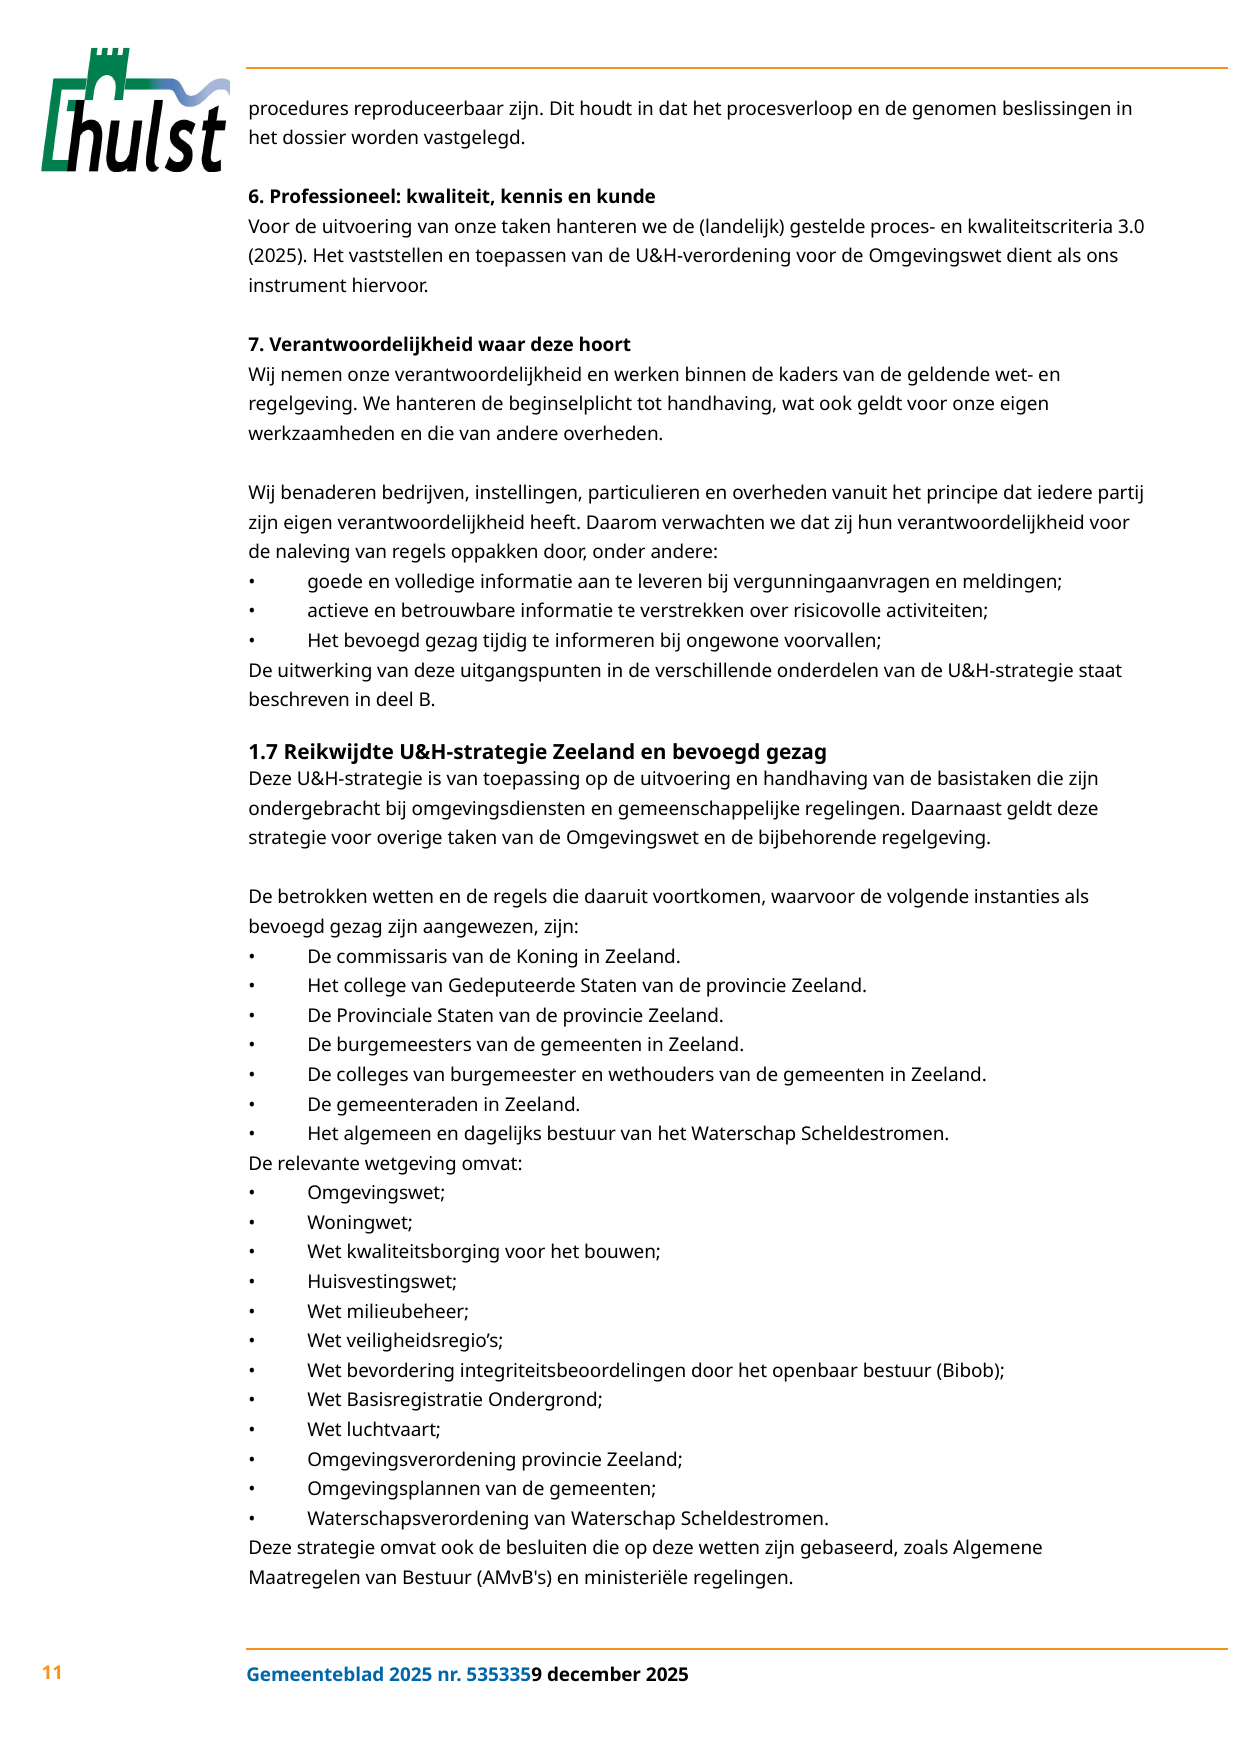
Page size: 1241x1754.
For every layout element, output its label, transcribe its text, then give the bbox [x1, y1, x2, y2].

list Het algemeen en dagelijks bestuur van het Waterschap Scheldestromen. [248, 1120, 1152, 1146]
text procedures reproduceerbaar zijn. Dit houdt in dat het procesverloop en de genomen beslissingen in het dossier worden vastgelegd. [248, 95, 1152, 150]
text Voor de uitvoering van onze taken hanteren we de (landelijk) gestelde proces- en kwaliteitscriteria 3.0 (2025). Het vaststellen en toepassen van de U&H-verordening voor de Omgevingswet dient als ons instrument hiervoor. [248, 213, 1152, 298]
text De uitwerking van deze uitgangspunten in de verschillende onderdelen van de U&H-strategie staat beschreven in deel B. [248, 657, 1152, 712]
text 7. Verantwoordelijkheid waar deze hoort [248, 331, 1152, 357]
list De gemeenteraden in Zeeland. [248, 1091, 1152, 1116]
list De Provinciale Staten van de provincie Zeeland. [248, 1002, 1152, 1028]
text 1.7 Reikwijdte U&H-strategie Zeeland en bevoegd gezag [248, 737, 1152, 765]
list Wet milieubeheer; [248, 1298, 1152, 1323]
list Omgevingswet; [248, 1179, 1152, 1205]
list Wet luchtvaart; [248, 1416, 1152, 1442]
text Wij benaderen bedrijven, instellingen, particulieren en overheden vanuit het principe dat iedere partij zijn eigen verantwoordelijkheid heeft. Daarom verwachten we dat zij hun verantwoordelijkheid voor de naleving van regels oppakken door, onder andere: [248, 479, 1152, 564]
list Omgevingsplannen van de gemeenten; [248, 1475, 1152, 1501]
list Wet Basisregistratie Ondergrond; [248, 1387, 1152, 1412]
text 6. Professioneel: kwaliteit, kennis en kunde [248, 183, 1152, 209]
list Woningwet; [248, 1209, 1152, 1235]
list goede en volledige informatie aan te leveren bij vergunningaanvragen en meldingen; [248, 568, 1152, 594]
list Wet bevordering integriteitsbeoordelingen door het openbaar bestuur (Bibob); [248, 1357, 1152, 1383]
text De relevante wetgeving omvat: [248, 1150, 1152, 1176]
list Huisvestingswet; [248, 1268, 1152, 1294]
list De commissaris van de Koning in Zeeland. [248, 943, 1152, 968]
list Het college van Gedeputeerde Staten van de provincie Zeeland. [248, 972, 1152, 998]
list De colleges van burgemeester en wethouders van de gemeenten in Zeeland. [248, 1061, 1152, 1087]
list Het bevoegd gezag tijdig te informeren bij ongewone voorvallen; [248, 627, 1152, 653]
list Omgevingsverordening provincie Zeeland; [248, 1446, 1152, 1471]
list actieve en betrouwbare informatie te verstrekken over risicovolle activiteiten; [248, 598, 1152, 623]
text Deze strategie omvat ook de besluiten die op deze wetten zijn gebaseerd, zoals Algemene Maatregelen van Bestuur (AMvB's) en ministeriële regelingen. [248, 1534, 1152, 1590]
text Deze U&H-strategie is van toepassing op de uitvoering en handhaving van de basistaken die zijn ondergebracht bij omgevingsdiensten en gemeenschappelijke regelingen. Daarnaast geldt deze strategie voor overige taken van de Omgevingswet en de bijbehorende regelgeving. [248, 765, 1152, 850]
text De betrokken wetten en de regels die daaruit voortkomen, waarvoor de volgende instanties als bevoegd gezag zijn aangewezen, zijn: [248, 884, 1152, 939]
list Wet kwaliteitsborging voor het bouwen; [248, 1239, 1152, 1264]
text Wij nemen onze verantwoordelijkheid en werken binnen de kaders van de geldende wet- en regelgeving. We hanteren de beginselplicht tot handhaving, wat ook geldt voor onze eigen werkzaamheden en die van andere overheden. [248, 361, 1152, 446]
list Waterschapsverordening van Waterschap Scheldestromen. [248, 1505, 1152, 1531]
list De burgemeesters van de gemeenten in Zeeland. [248, 1032, 1152, 1057]
picture [41, 47, 231, 172]
list Wet veiligheidsregio’s; [248, 1327, 1152, 1353]
